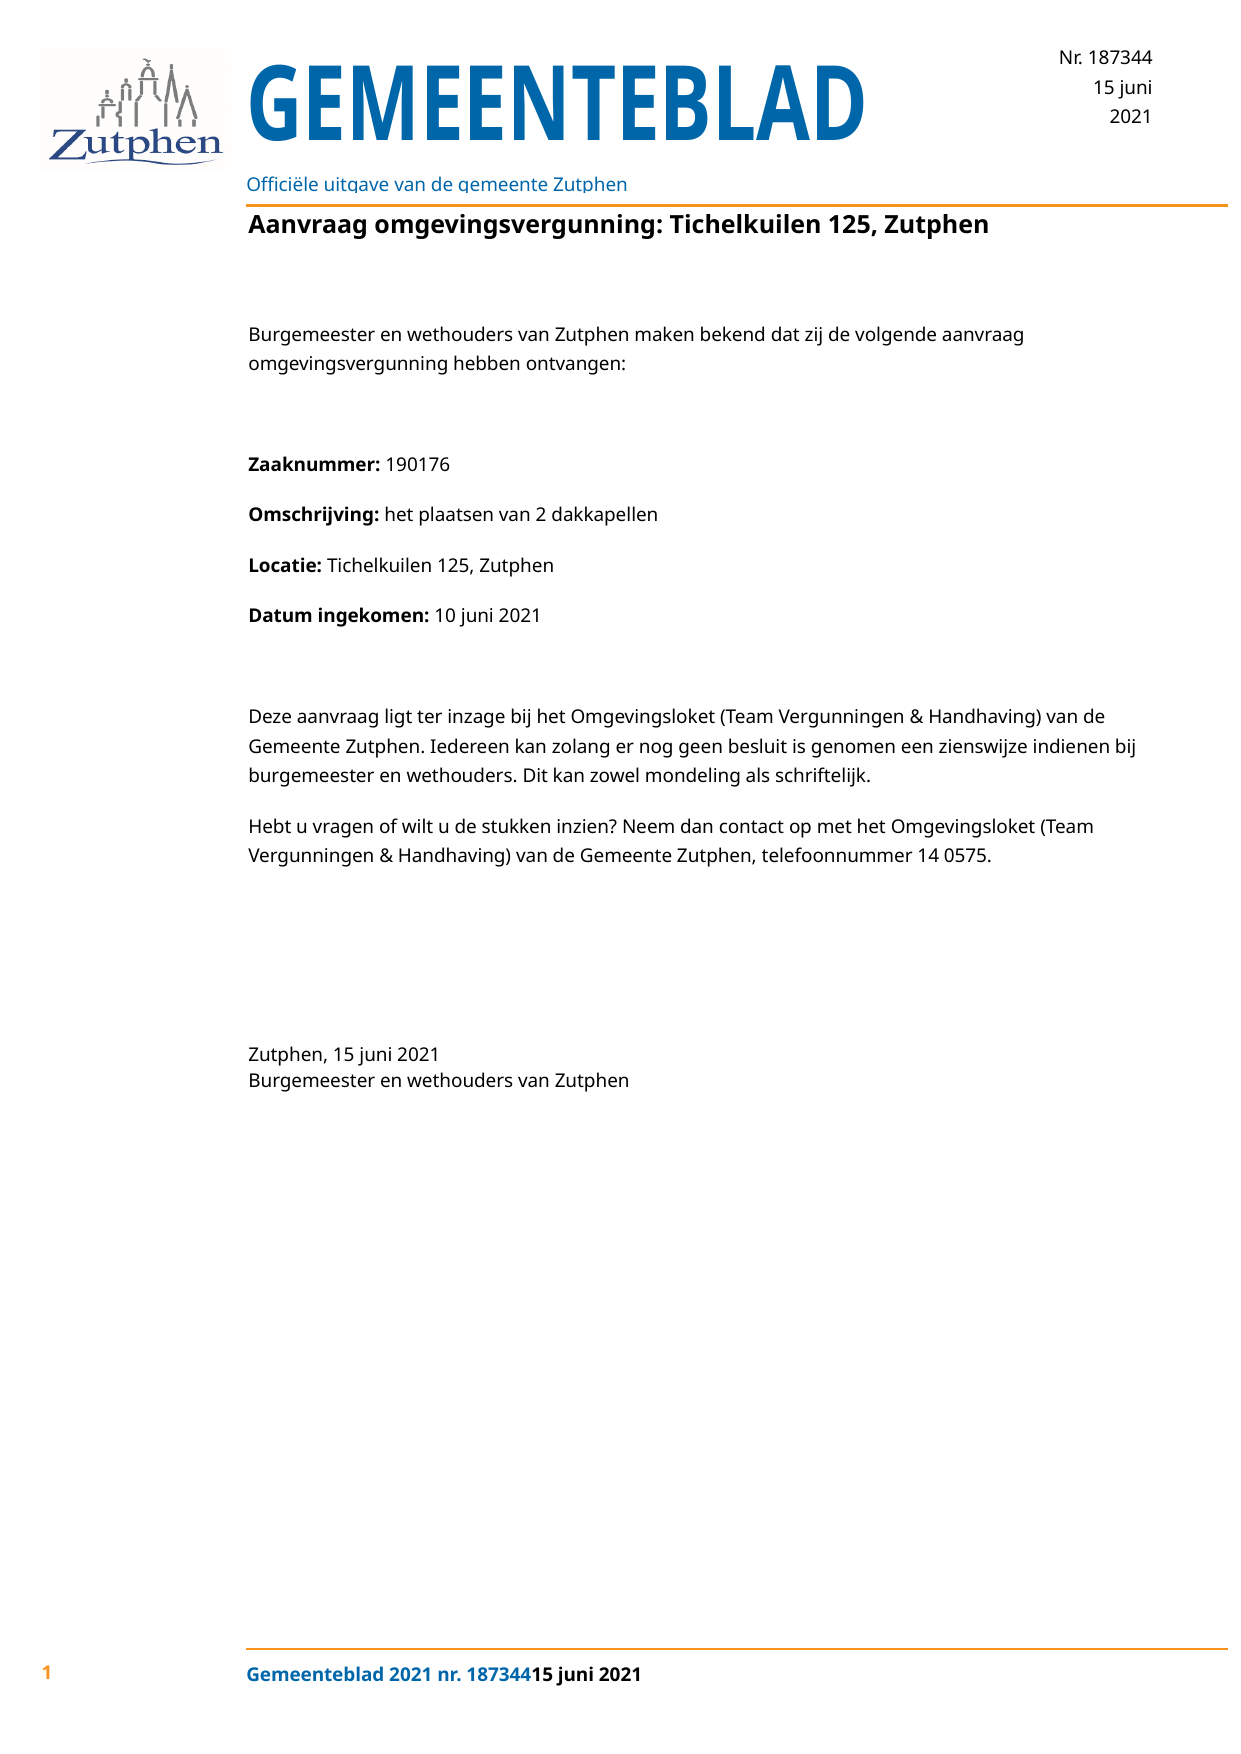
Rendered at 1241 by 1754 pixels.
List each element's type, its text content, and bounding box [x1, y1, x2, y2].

text Locatie: Tichelkuilen 125, Zutphen [248, 552, 1152, 578]
text Hebt u vragen of wilt u de stukken inzien? Neem dan contact op met het Omgevingsloket (Team Vergunningen & Handhaving) van de Gemeente Zutphen, telefoonnummer 14 0575. [248, 813, 1152, 868]
text Datum ingekomen: 10 juni 2021 [248, 602, 1152, 628]
text Burgemeester en wethouders van Zutphen maken bekend dat zij de volgende aanvraag omgevingsvergunning hebben ontvangen: [248, 321, 1152, 376]
picture [41, 47, 231, 172]
text Aanvraag omgevingsvergunning: Tichelkuilen 125, Zutphen [248, 207, 1152, 241]
text Zutphen, 15 juni 2021 [248, 1041, 1152, 1067]
text Zaaknummer: 190176 [248, 451, 1152, 477]
text Deze aanvraag ligt ter inzage bij het Omgevingsloket (Team Vergunningen & Handhaving) van de Gemeente Zutphen. Iedereen kan zolang er nog geen besluit is genomen een zienswijze indienen bij burgemeester en wethouders. Dit kan zowel mondeling als schriftelijk. [248, 703, 1152, 788]
text Burgemeester en wethouders van Zutphen [248, 1067, 1152, 1093]
text Omschrijving: het plaatsen van 2 dakkapellen [248, 502, 1152, 527]
